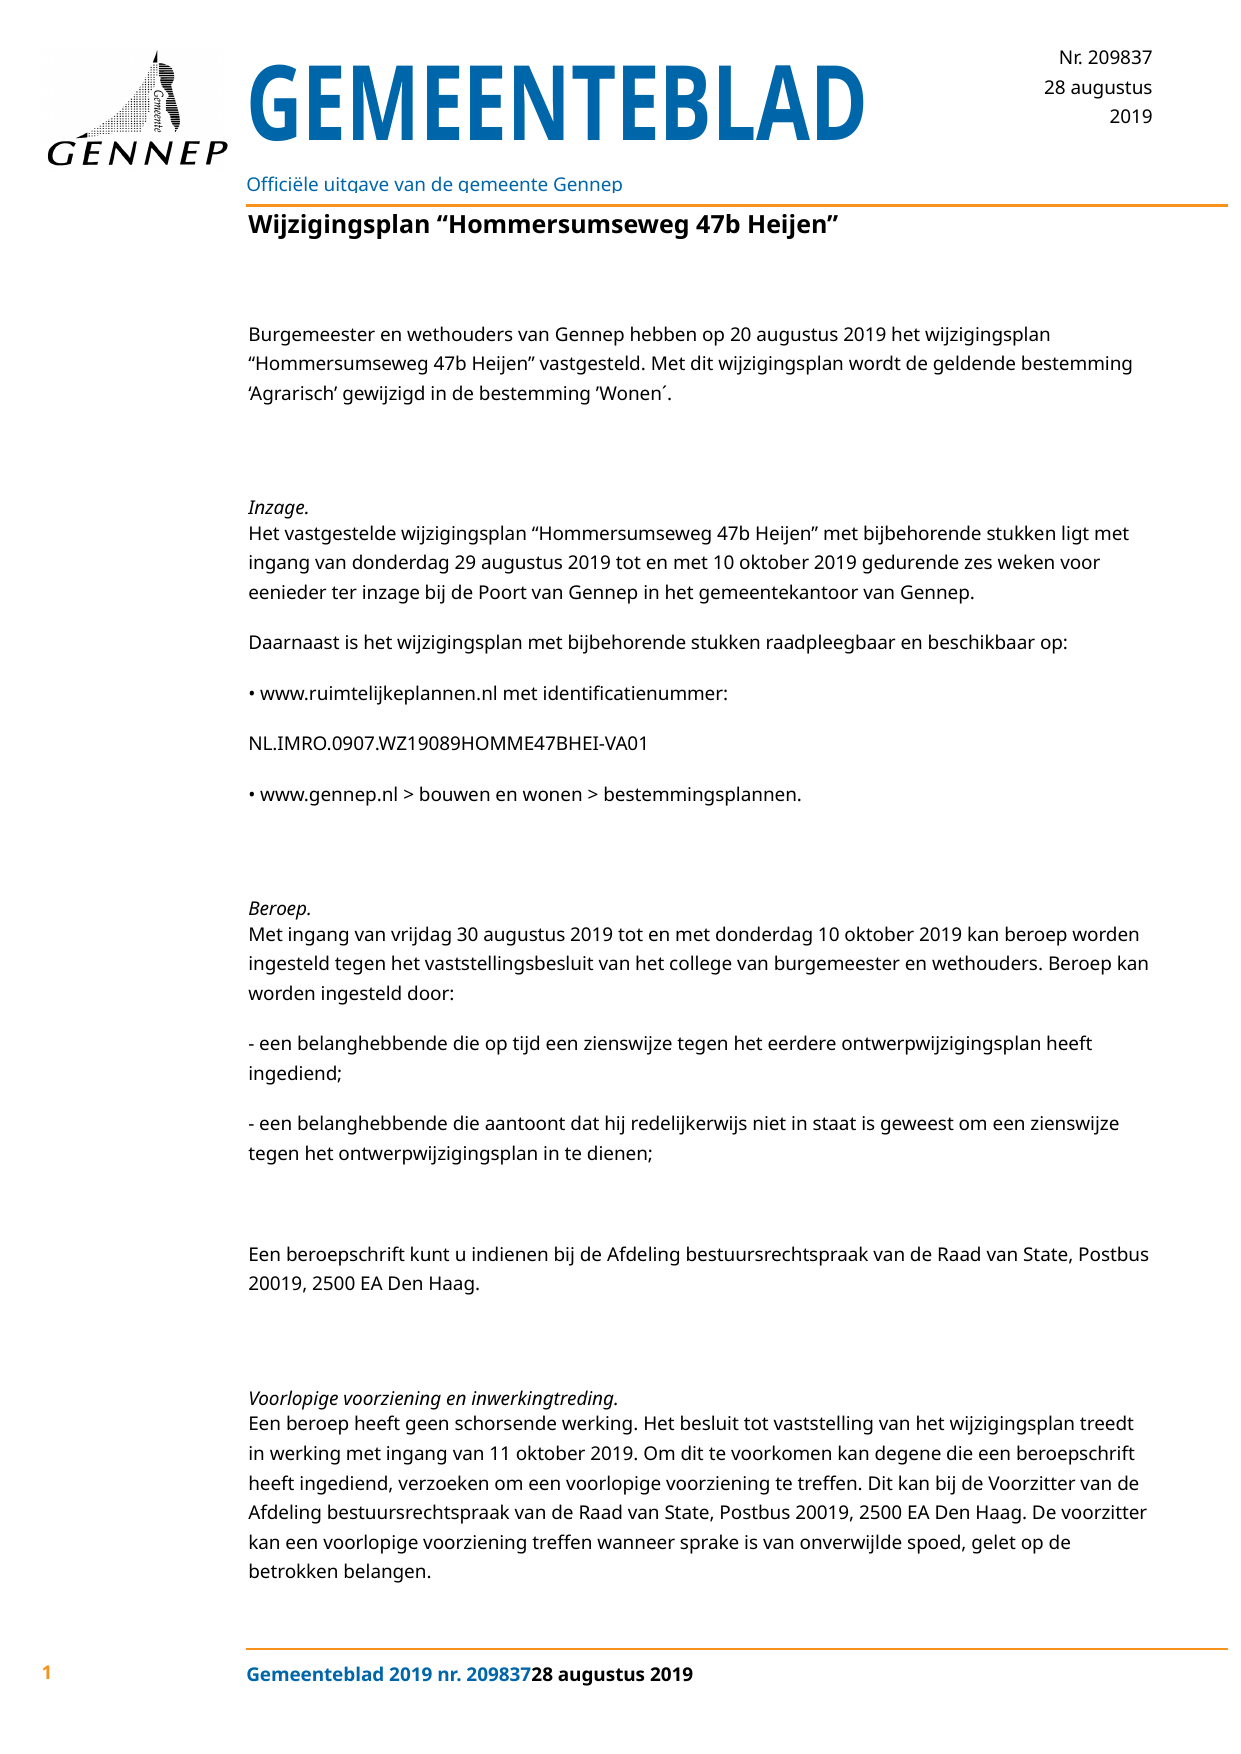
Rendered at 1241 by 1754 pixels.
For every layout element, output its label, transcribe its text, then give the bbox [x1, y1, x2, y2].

picture [41, 47, 231, 172]
text Een beroep heeft geen schorsende werking. Het besluit tot vaststelling van het wijzigingsplan treedt in werking met ingang van 11 oktober 2019. Om dit te voorkomen kan degene die een beroepschrift heeft ingediend, verzoeken om een voorlopige voorziening te treffen. Dit kan bij de Voorzitter van de Afdeling bestuursrechtspraak van de Raad van State, Postbus 20019, 2500 EA Den Haag. De voorzitter kan een voorlopige voorziening treffen wanneer sprake is van onverwijlde spoed, gelet op de betrokken belangen. [248, 1411, 1152, 1584]
text • www.gennep.nl > bouwen en wonen > bestemmingsplannen. [248, 781, 1152, 807]
text - een belanghebbende die op tijd een zienswijze tegen het eerdere ontwerpwijzigingsplan heeft ingediend; [248, 1031, 1152, 1086]
text - een belanghebbende die aantoont dat hij redelijkerwijs niet in staat is geweest om een zienswijze tegen het ontwerpwijzigingsplan in te dienen; [248, 1111, 1152, 1166]
text Beroep. [248, 895, 1152, 921]
text Een beroepschrift kunt u indienen bij de Afdeling bestuursrechtspraak van de Raad van State, Postbus 20019, 2500 EA Den Haag. [248, 1241, 1152, 1296]
text NL.IMRO.0907.WZ19089HOMME47BHEI-VA01 [248, 730, 1152, 756]
text Het vastgestelde wijzigingsplan “Hommersumseweg 47b Heijen” met bijbehorende stukken ligt met ingang van donderdag 29 augustus 2019 tot en met 10 oktober 2019 gedurende zes weken voor eenieder ter inzage bij de Poort van Gennep in het gemeentekantoor van Gennep. [248, 520, 1152, 605]
text Burgemeester en wethouders van Gennep hebben op 20 augustus 2019 het wijzigingsplan “Hommersumseweg 47b Heijen” vastgesteld. Met dit wijzigingsplan wordt de geldende bestemming ‘Agrarisch’ gewijzigd in de bestemming ’Wonen´. [248, 321, 1152, 406]
text Daarnaast is het wijzigingsplan met bijbehorende stukken raadpleegbaar en beschikbaar op: [248, 629, 1152, 655]
text Met ingang van vrijdag 30 augustus 2019 tot en met donderdag 10 oktober 2019 kan beroep worden ingesteld tegen het vaststellingsbesluit van het college van burgemeester en wethouders. Beroep kan worden ingesteld door: [248, 921, 1152, 1006]
text Voorlopige voorziening en inwerkingtreding. [248, 1385, 1152, 1411]
text Wijzigingsplan “Hommersumseweg 47b Heijen” [248, 207, 1152, 241]
text • www.ruimtelijkeplannen.nl met identificatienummer: [248, 680, 1152, 706]
text Inzage. [248, 494, 1152, 520]
